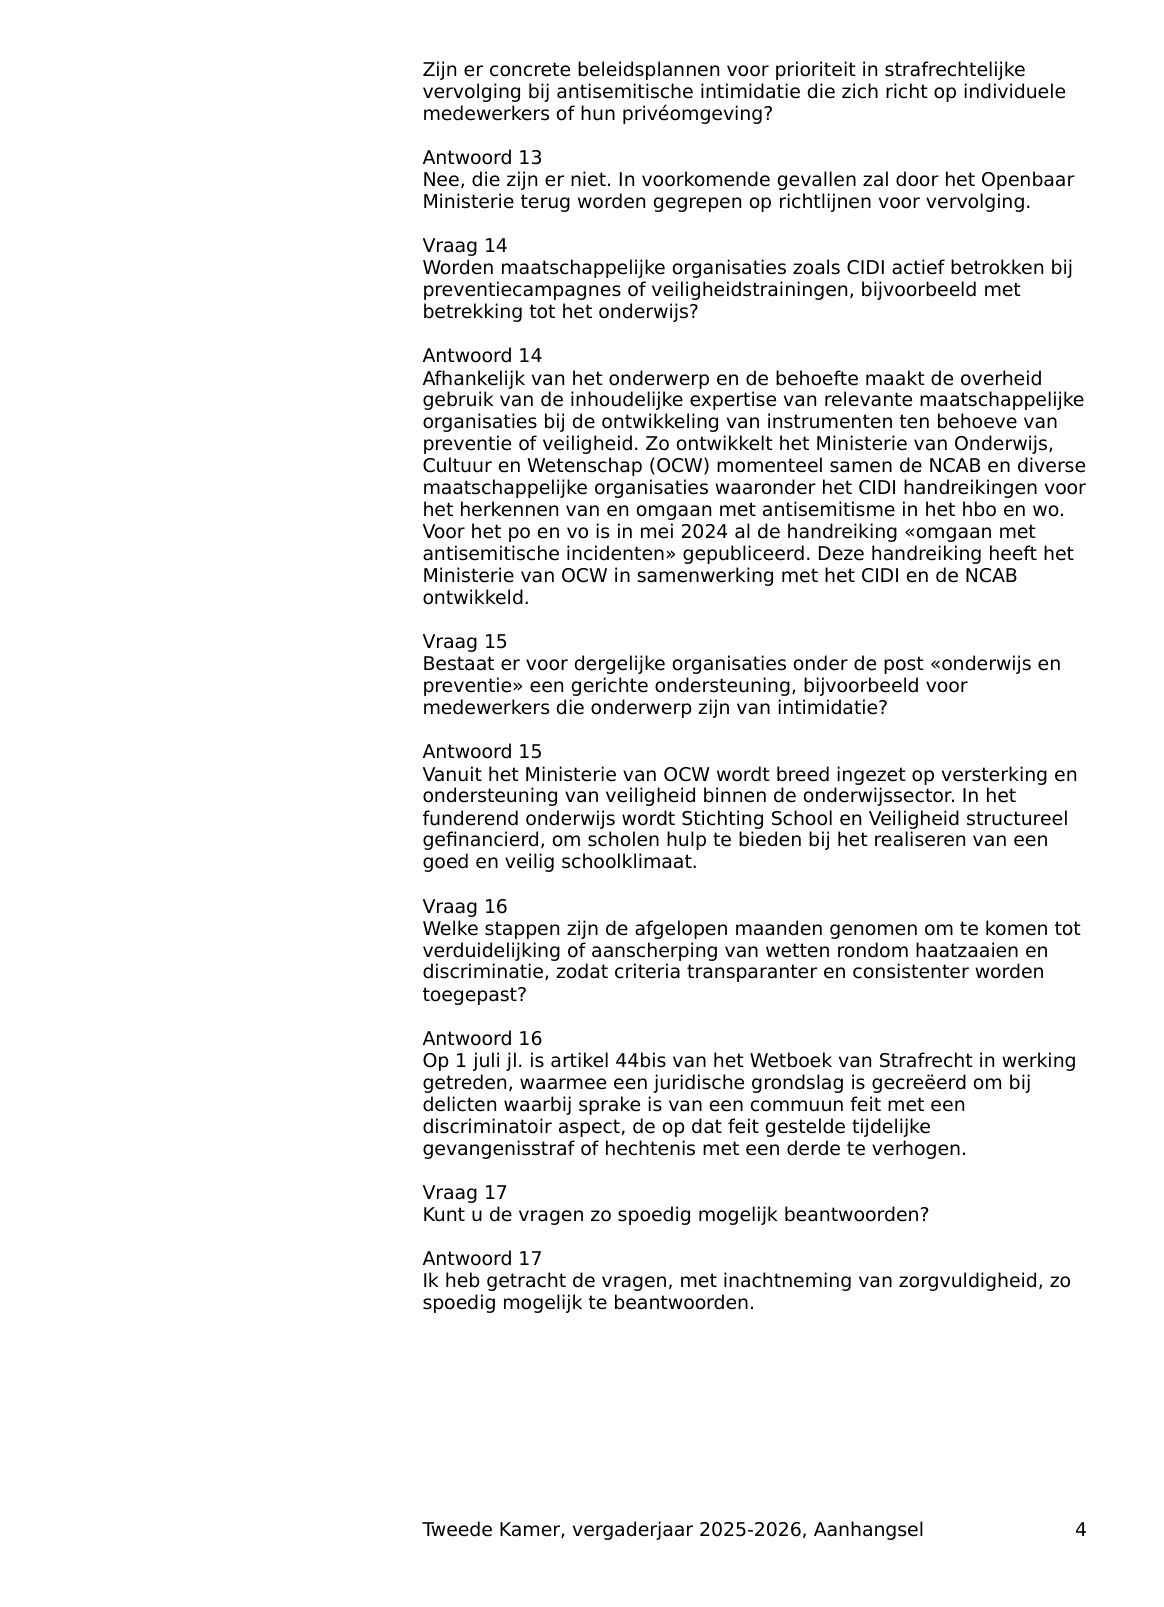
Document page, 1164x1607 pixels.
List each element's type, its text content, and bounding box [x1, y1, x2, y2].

text Vanuit het Ministerie van OCW wordt breed ingezet op versterking en ondersteuning van veiligheid binnen de onderwijssector. In het funderend onderwijs wordt Stichting School en Veiligheid structureel gefinancierd, om scholen hulp te bieden bij het realiseren van een goed en veilig schoolklimaat. [422, 763, 1087, 873]
text Welke stappen zijn de afgelopen maanden genomen om te komen tot verduidelijking of aanscherping van wetten rondom haatzaaien en discriminatie, zodat criteria transparanter en consistenter worden toegepast? [422, 917, 1087, 1005]
text Ik heb getracht de vragen, met inachtneming van zorgvuldigheid, zo spoedig mogelijk te beantwoorden. [422, 1270, 1087, 1314]
text Op 1 juli jl. is artikel 44bis van het Wetboek van Strafrecht in werking getreden, waarmee een juridische grondslag is gecreëerd om bij delicten waarbij sprake is van een commuun feit met een discriminatoir aspect, de op dat feit gestelde tijdelijke gevangenisstraf of hechtenis met een derde te verhogen. [422, 1049, 1087, 1159]
text Antwoord 13 [422, 147, 1087, 169]
text Antwoord 16 [422, 1028, 1087, 1049]
text Worden maatschappelijke organisaties zoals CIDI actief betrokken bij preventiecampagnes of veiligheidstrainingen, bijvoorbeeld met betrekking tot het onderwijs? [422, 257, 1087, 323]
text Zijn er concrete beleidsplannen voor prioriteit in strafrechtelijke vervolging bij antisemitische intimidatie die zich richt op individuele medewerkers of hun privéomgeving? [422, 59, 1087, 125]
text Antwoord 15 [422, 741, 1087, 763]
text Afhankelijk van het onderwerp en de behoefte maakt de overheid gebruik van de inhoudelijke expertise van relevante maatschappelijke organisaties bij de ontwikkeling van instrumenten ten behoeve van preventie of veiligheid. Zo ontwikkelt het Ministerie van Onderwijs, Cultuur en Wetenschap (OCW) momenteel samen de NCAB en diverse maatschappelijke organisaties waaronder het CIDI handreikingen voor het herkennen van en omgaan met antisemitisme in het hbo en wo. Voor het po en vo is in mei 2024 al de handreiking «omgaan met antisemitische incidenten» gepubliceerd. Deze handreiking heeft het Ministerie van OCW in samenwerking met het CIDI en de NCAB ontwikkeld. [422, 367, 1087, 609]
text Vraag 17 [422, 1182, 1087, 1204]
text Bestaat er voor dergelijke organisaties onder de post «onderwijs en preventie» een gerichte ondersteuning, bijvoorbeeld voor medewerkers die onderwerp zijn van intimidatie? [422, 653, 1087, 719]
text Antwoord 17 [422, 1248, 1087, 1270]
text Vraag 14 [422, 235, 1087, 257]
text Antwoord 14 [422, 345, 1087, 367]
text Vraag 16 [422, 896, 1087, 917]
text Vraag 15 [422, 631, 1087, 653]
text Nee, die zijn er niet. In voorkomende gevallen zal door het Openbaar Ministerie terug worden gegrepen op richtlijnen voor vervolging. [422, 169, 1087, 213]
text Kunt u de vragen zo spoedig mogelijk beantwoorden? [422, 1204, 1087, 1226]
